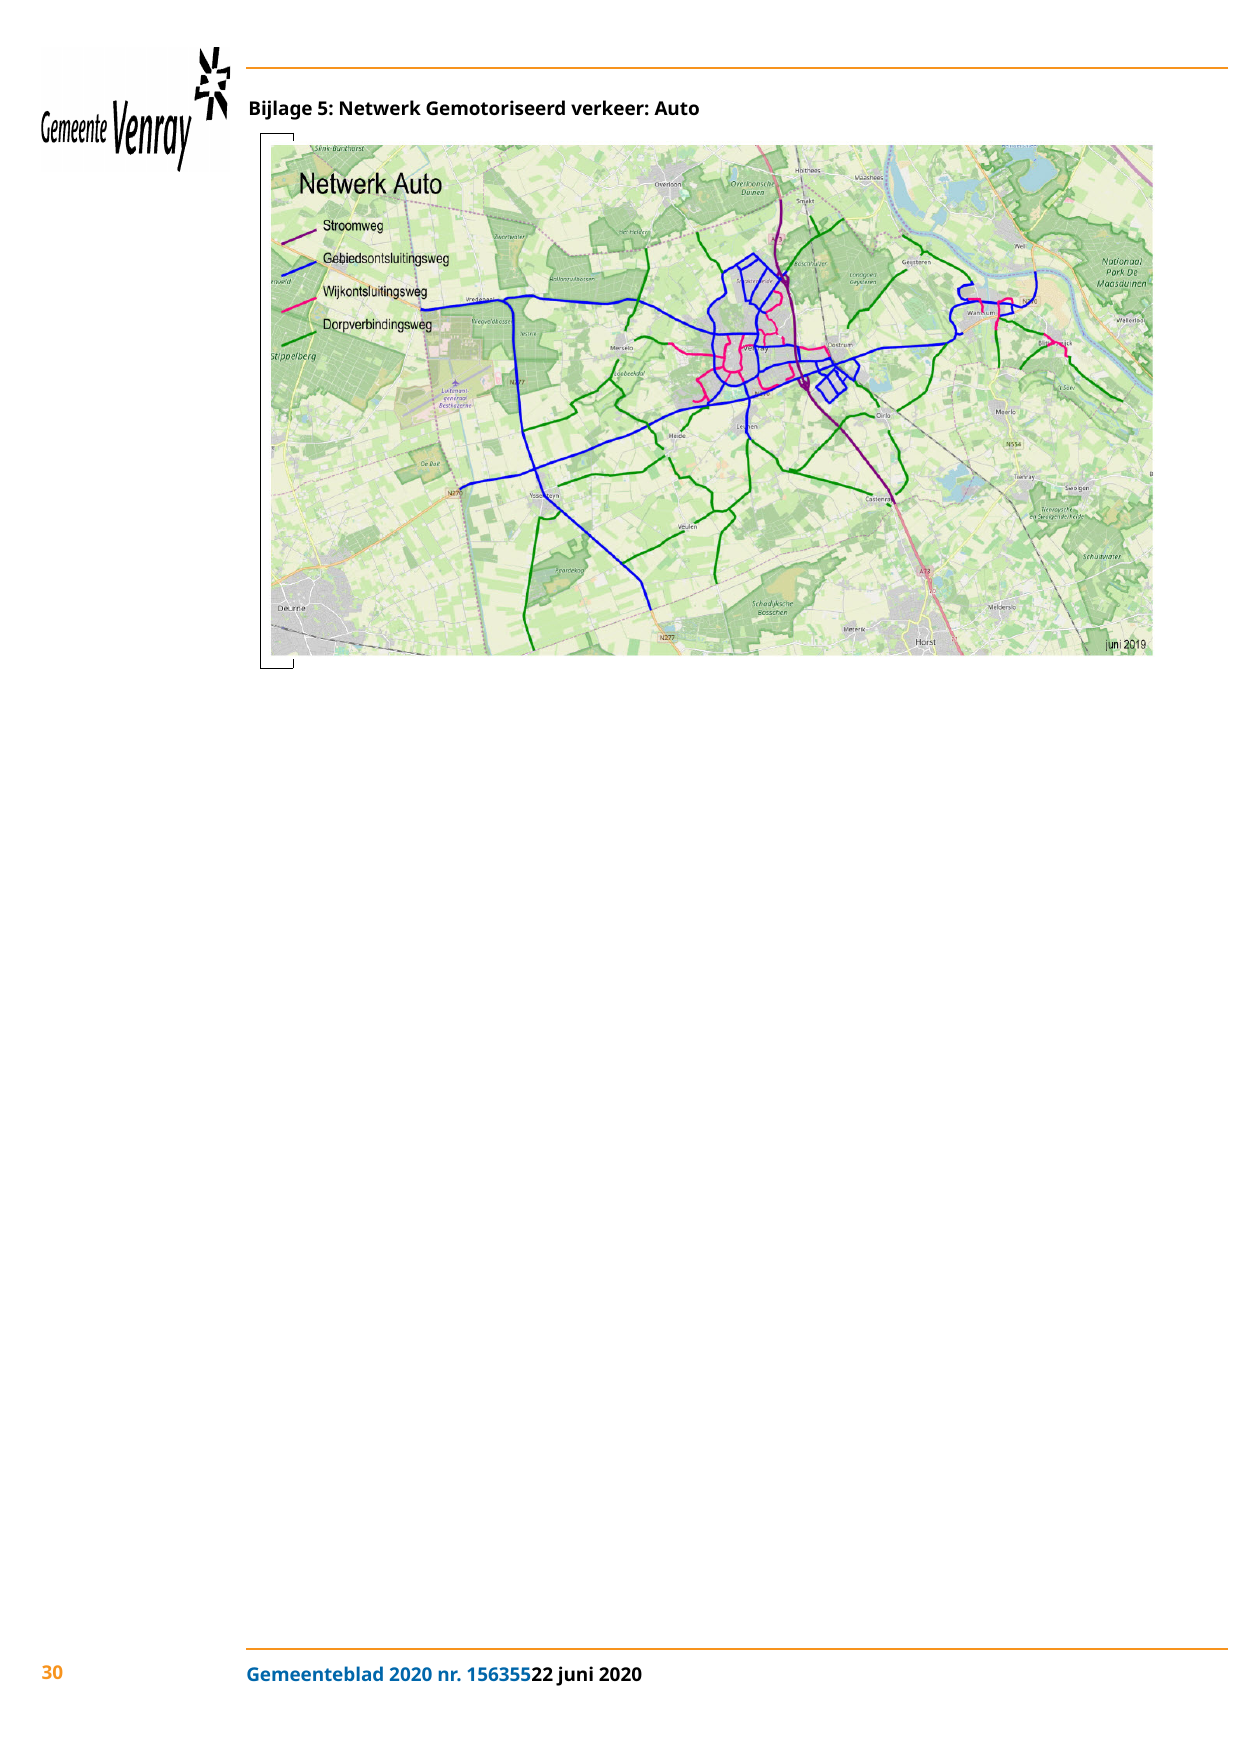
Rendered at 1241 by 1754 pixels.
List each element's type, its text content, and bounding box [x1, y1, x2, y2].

picture [41, 47, 231, 172]
picture [268, 141, 1155, 659]
text Bijlage 5: Netwerk Gemotoriseerd verkeer: Auto [248, 95, 1152, 121]
